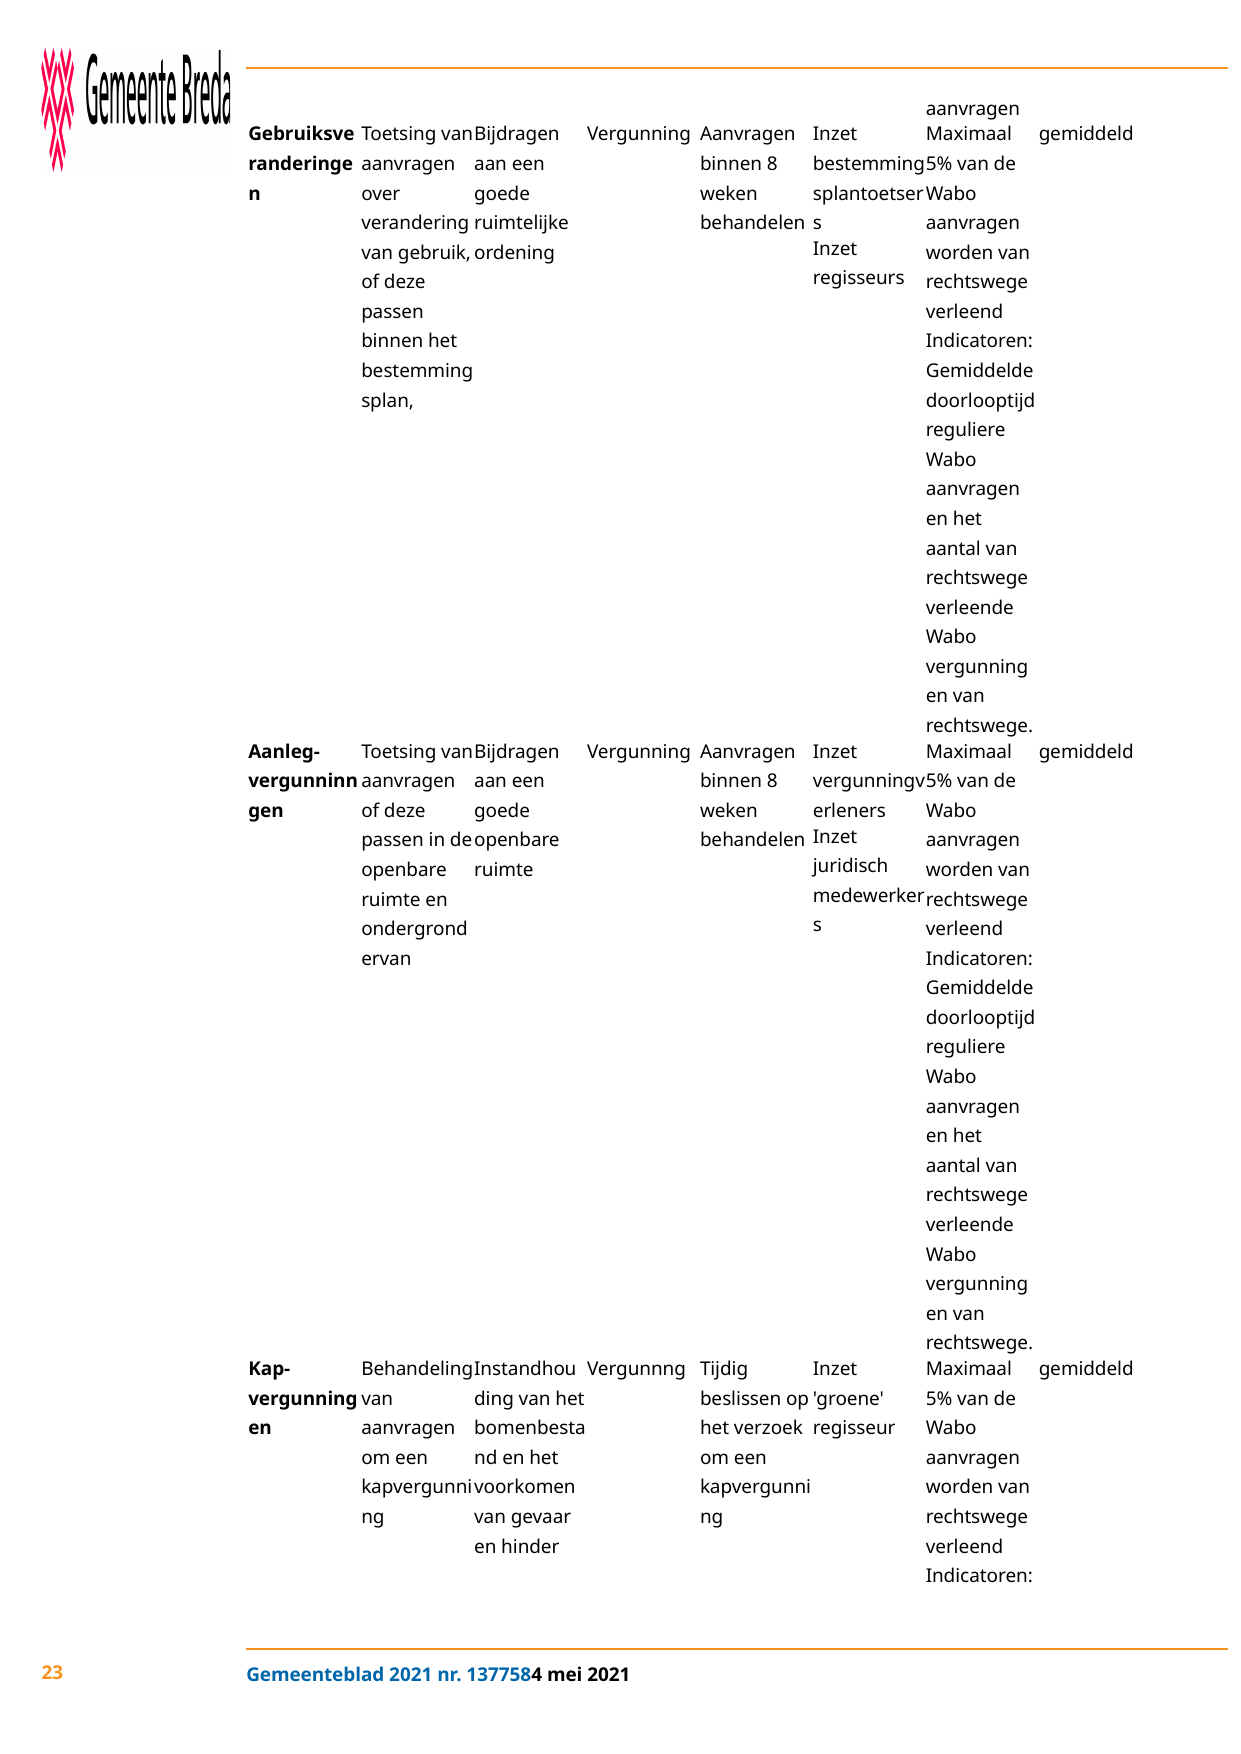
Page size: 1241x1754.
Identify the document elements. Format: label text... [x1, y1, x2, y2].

table_cell [813, 95, 926, 121]
table_cell Instandhouding van het bomenbestand en het voorkomen van gevaar en hinder [474, 1355, 587, 1588]
table_cell [248, 95, 361, 121]
table_cell Inzet 'groene' regisseur [813, 1355, 926, 1588]
table_cell Maximaal 5% van de Wabo aanvragen worden van rechtswege verleend Indicatoren: [926, 1355, 1038, 1588]
table_cell Maximaal 5% van de Wabo aanvragen worden van rechtswege verleend Indicatoren: Gemiddelde doorlooptijd reguliere Wabo aanvragen en het aantal van rechtswege verleende Wabo vergunningen van rechtswege. [926, 738, 1038, 1355]
table_cell Inzet bestemmingsplantoetsers [813, 121, 926, 235]
table_cell gemiddeld [1039, 738, 1152, 823]
table_cell Inzet juridisch medewerkers [813, 823, 926, 1355]
table_cell Toetsing van aanvragen over verandering van gebruik, of deze passen binnen het bestemmingsplan, [361, 121, 474, 738]
table_cell Gebruiksveranderingen [248, 121, 361, 738]
table_cell aanvragen [926, 95, 1038, 121]
table_cell [700, 95, 813, 121]
table_cell Aanleg-vergunninngen [248, 738, 361, 1355]
table_cell [474, 95, 587, 121]
table_cell Behandeling van aanvragen om een kapvergunning [361, 1355, 474, 1588]
table_cell [1039, 95, 1152, 121]
table_cell Vergunnng [587, 1355, 700, 1588]
table_cell Vergunning [587, 121, 700, 738]
table_cell Maximaal 5% van de Wabo aanvragen worden van rechtswege verleend Indicatoren: Gemiddelde doorlooptijd reguliere Wabo aanvragen en het aantal van rechtswege verleende Wabo vergunningen van rechtswege. [926, 121, 1038, 738]
table_cell Bijdragen aan een goede ruimtelijke ordening [474, 121, 587, 738]
table_cell [587, 95, 700, 121]
table_cell Bijdragen aan een goede openbare ruimte [474, 738, 587, 1355]
table_cell Inzet regisseurs [813, 235, 926, 738]
table_cell [1039, 823, 1152, 1355]
table_cell gemiddeld [1039, 1355, 1152, 1588]
table_cell Tijdig beslissen op het verzoek om een kapvergunning [700, 1355, 813, 1588]
table_cell gemiddeld [1039, 121, 1152, 738]
table_cell Kap-vergunningen [248, 1355, 361, 1588]
table_cell Aanvragen binnen 8 weken behandelen [700, 121, 813, 738]
picture [41, 47, 231, 172]
table_cell Inzet vergunningverleners [813, 738, 926, 823]
table_cell Aanvragen binnen 8 weken behandelen [700, 738, 813, 1355]
table_cell Toetsing van aanvragen of deze passen in de openbare ruimte en ondergrond ervan [361, 738, 474, 1355]
table_cell Vergunning [587, 738, 700, 1355]
table_cell [361, 95, 474, 121]
